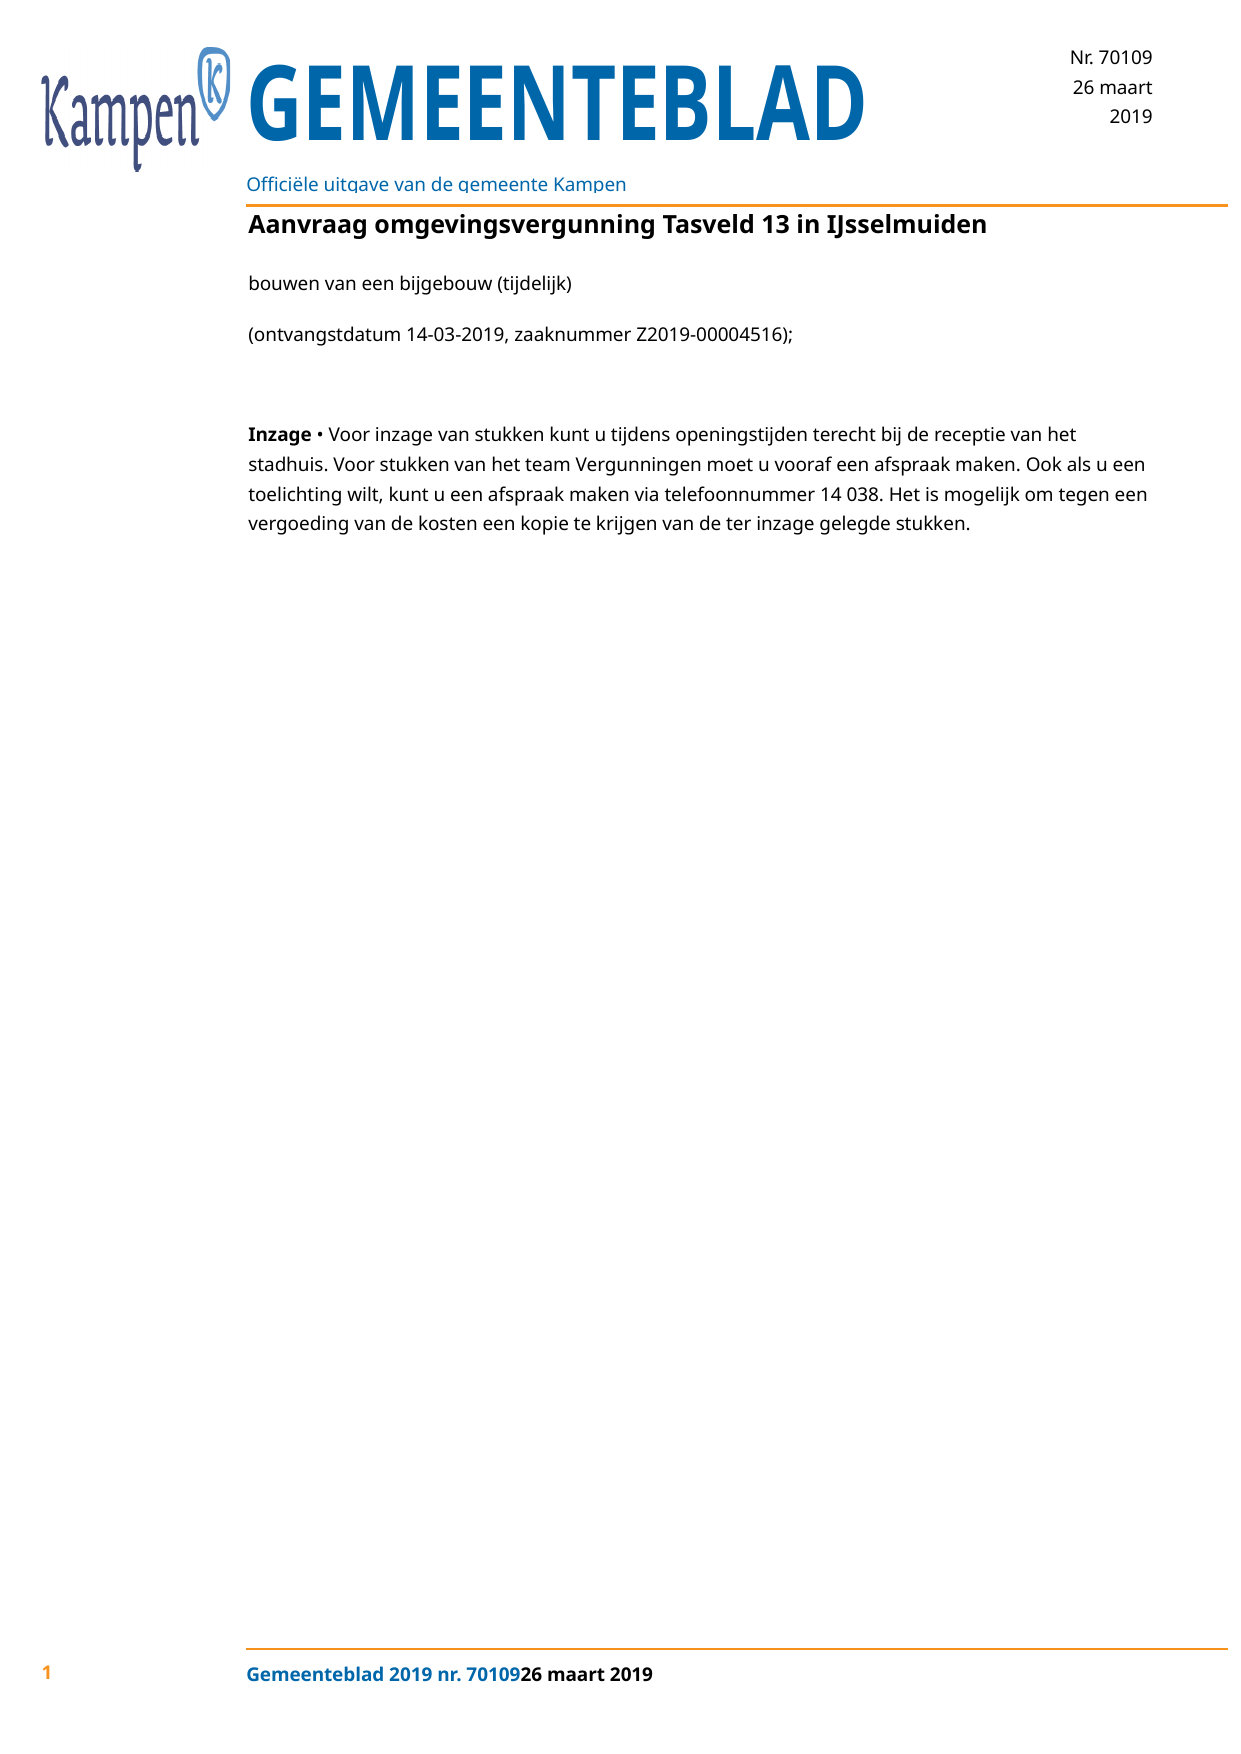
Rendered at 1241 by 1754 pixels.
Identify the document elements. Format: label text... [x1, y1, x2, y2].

picture [41, 47, 231, 172]
text (ontvangstdatum 14-03-2019, zaaknummer Z2019-00004516); [248, 321, 1152, 346]
text Aanvraag omgevingsvergunning Tasveld 13 in IJsselmuiden [248, 207, 1152, 241]
text Inzage • Voor inzage van stukken kunt u tijdens openingstijden terecht bij de receptie van het stadhuis. Voor stukken van het team Vergunningen moet u vooraf een afspraak maken. Ook als u een toelichting wilt, kunt u een afspraak maken via telefoonnummer 14 038. Het is mogelijk om tegen een vergoeding van de kosten een kopie te krijgen van de ter inzage gelegde stukken. [248, 422, 1152, 536]
text bouwen van een bijgebouw (tijdelijk) [248, 270, 1152, 296]
